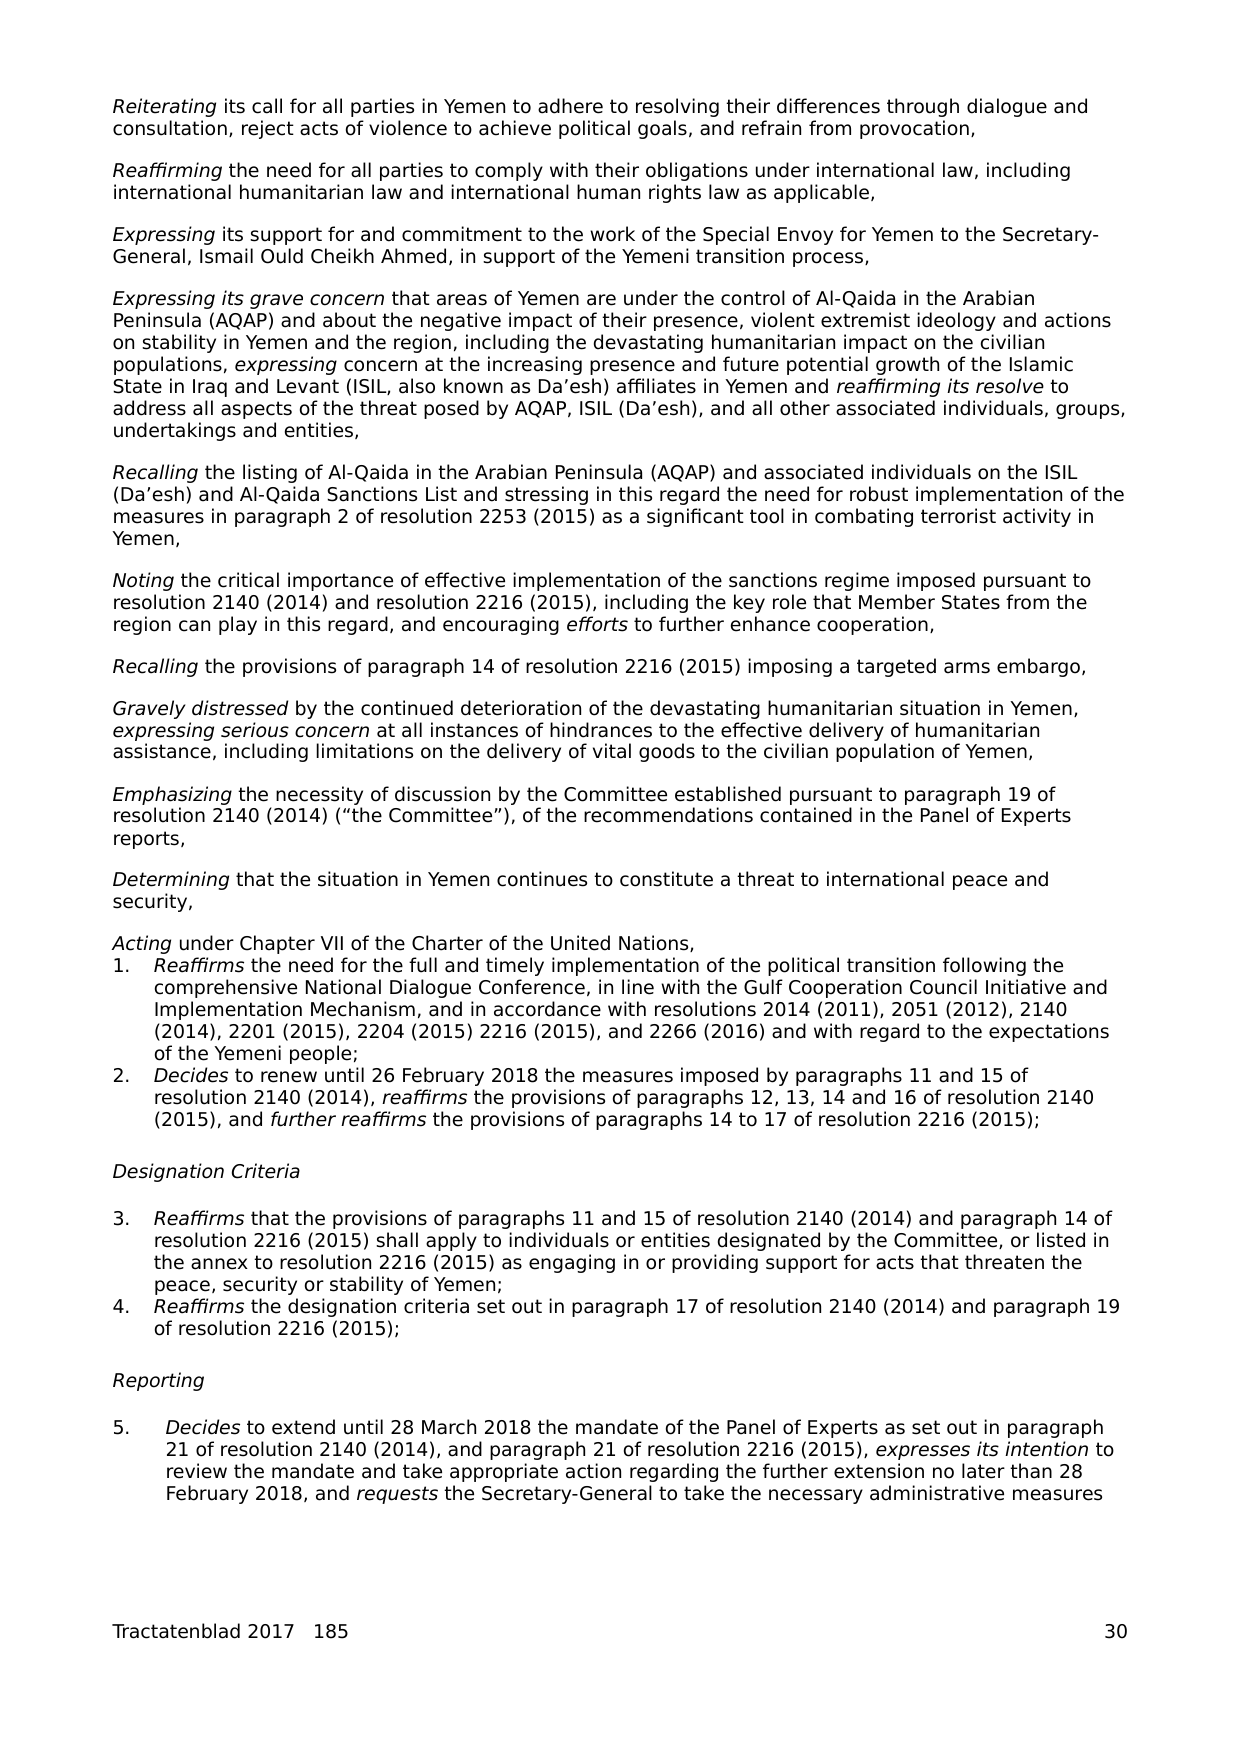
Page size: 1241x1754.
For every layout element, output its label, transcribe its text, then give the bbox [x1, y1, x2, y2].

text Recalling the listing of Al-Qaida in the Arabian Peninsula (AQAP) and associated individuals on the ISIL (Da’esh) and Al-Qaida Sanctions List and stressing in this regard the need for robust implementation of the measures in paragraph 2 of resolution 2253 (2015) as a significant tool in combating terrorist activity in Yemen, [112, 462, 1128, 549]
text Gravely distressed by the continued deterioration of the devastating humanitarian situation in Yemen, expressing serious concern at all instances of hindrances to the effective delivery of humanitarian assistance, including limitations on the delivery of vital goods to the civilian population of Yemen, [112, 697, 1128, 763]
text Recalling the provisions of paragraph 14 of resolution 2216 (2015) imposing a targeted arms embargo, [112, 656, 1128, 677]
text Expressing its grave concern that areas of Yemen are under the control of Al-Qaida in the Arabian Peninsula (AQAP) and about the negative impact of their presence, violent extremist ideology and actions on stability in Yemen and the region, including the devastating humanitarian impact on the civilian populations, expressing concern at the increasing presence and future potential growth of the Islamic State in Iraq and Levant (ISIL, also known as Da’esh) affiliates in Yemen and reaffirming its resolve to address all aspects of the threat posed by AQAP, ISIL (Da’esh), and all other associated individuals, groups, undertakings and entities, [112, 288, 1128, 442]
text Determining that the situation in Yemen continues to constitute a threat to international peace and security, [112, 869, 1128, 913]
text 5. Decides to extend until 28 March 2018 the mandate of the Panel of Experts as set out in paragraph 21 of resolution 2140 (2014), and paragraph 21 of resolution 2216 (2015), expresses its intention to review the mandate and take appropriate action regarding the further extension no later than 28 February 2018, and requests the Secretary-General to take the necessary administrative measures [112, 1417, 1128, 1505]
text 1. Reaffirms the need for the full and timely implementation of the political transition following the comprehensive National Dialogue Conference, in line with the Gulf Cooperation Council Initiative and Implementation Mechanism, and in accordance with resolutions 2014 (2011), 2051 (2012), 2140 (2014), 2201 (2015), 2204 (2015) 2216 (2015), and 2266 (2016) and with regard to the expectations of the Yemeni people; [112, 955, 1128, 1065]
text Acting under Chapter VII of the Charter of the United Nations, [112, 933, 1128, 955]
text 4. Reaffirms the designation criteria set out in paragraph 17 of resolution 2140 (2014) and paragraph 19 of resolution 2216 (2015); [112, 1296, 1128, 1340]
text Expressing its support for and commitment to the work of the Special Envoy for Yemen to the Secretary-General, Ismail Ould Cheikh Ahmed, in support of the Yemeni transition process, [112, 224, 1128, 268]
text 2. Decides to renew until 26 February 2018 the measures imposed by paragraphs 11 and 15 of resolution 2140 (2014), reaffirms the provisions of paragraphs 12, 13, 14 and 16 of resolution 2140 (2015), and further reaffirms the provisions of paragraphs 14 to 17 of resolution 2216 (2015); [112, 1065, 1128, 1131]
text Reaffirming the need for all parties to comply with their obligations under international law, including international humanitarian law and international human rights law as applicable, [112, 160, 1128, 204]
text 3. Reaffirms that the provisions of paragraphs 11 and 15 of resolution 2140 (2014) and paragraph 14 of resolution 2216 (2015) shall apply to individuals or entities designated by the Committee, or listed in the annex to resolution 2216 (2015) as engaging in or providing support for acts that threaten the peace, security or stability of Yemen; [112, 1208, 1128, 1296]
subtitle Designation Criteria [112, 1161, 1128, 1183]
subtitle Reporting [112, 1370, 1128, 1392]
text Emphasizing the necessity of discussion by the Committee established pursuant to paragraph 19 of resolution 2140 (2014) (“the Committee”), of the recommendations contained in the Panel of Experts reports, [112, 783, 1128, 849]
text Reiterating its call for all parties in Yemen to adhere to resolving their differences through dialogue and consultation, reject acts of violence to achieve political goals, and refrain from provocation, [112, 96, 1128, 140]
text Noting the critical importance of effective implementation of the sanctions regime imposed pursuant to resolution 2140 (2014) and resolution 2216 (2015), including the key role that Member States from the region can play in this regard, and encouraging efforts to further enhance cooperation, [112, 569, 1128, 636]
